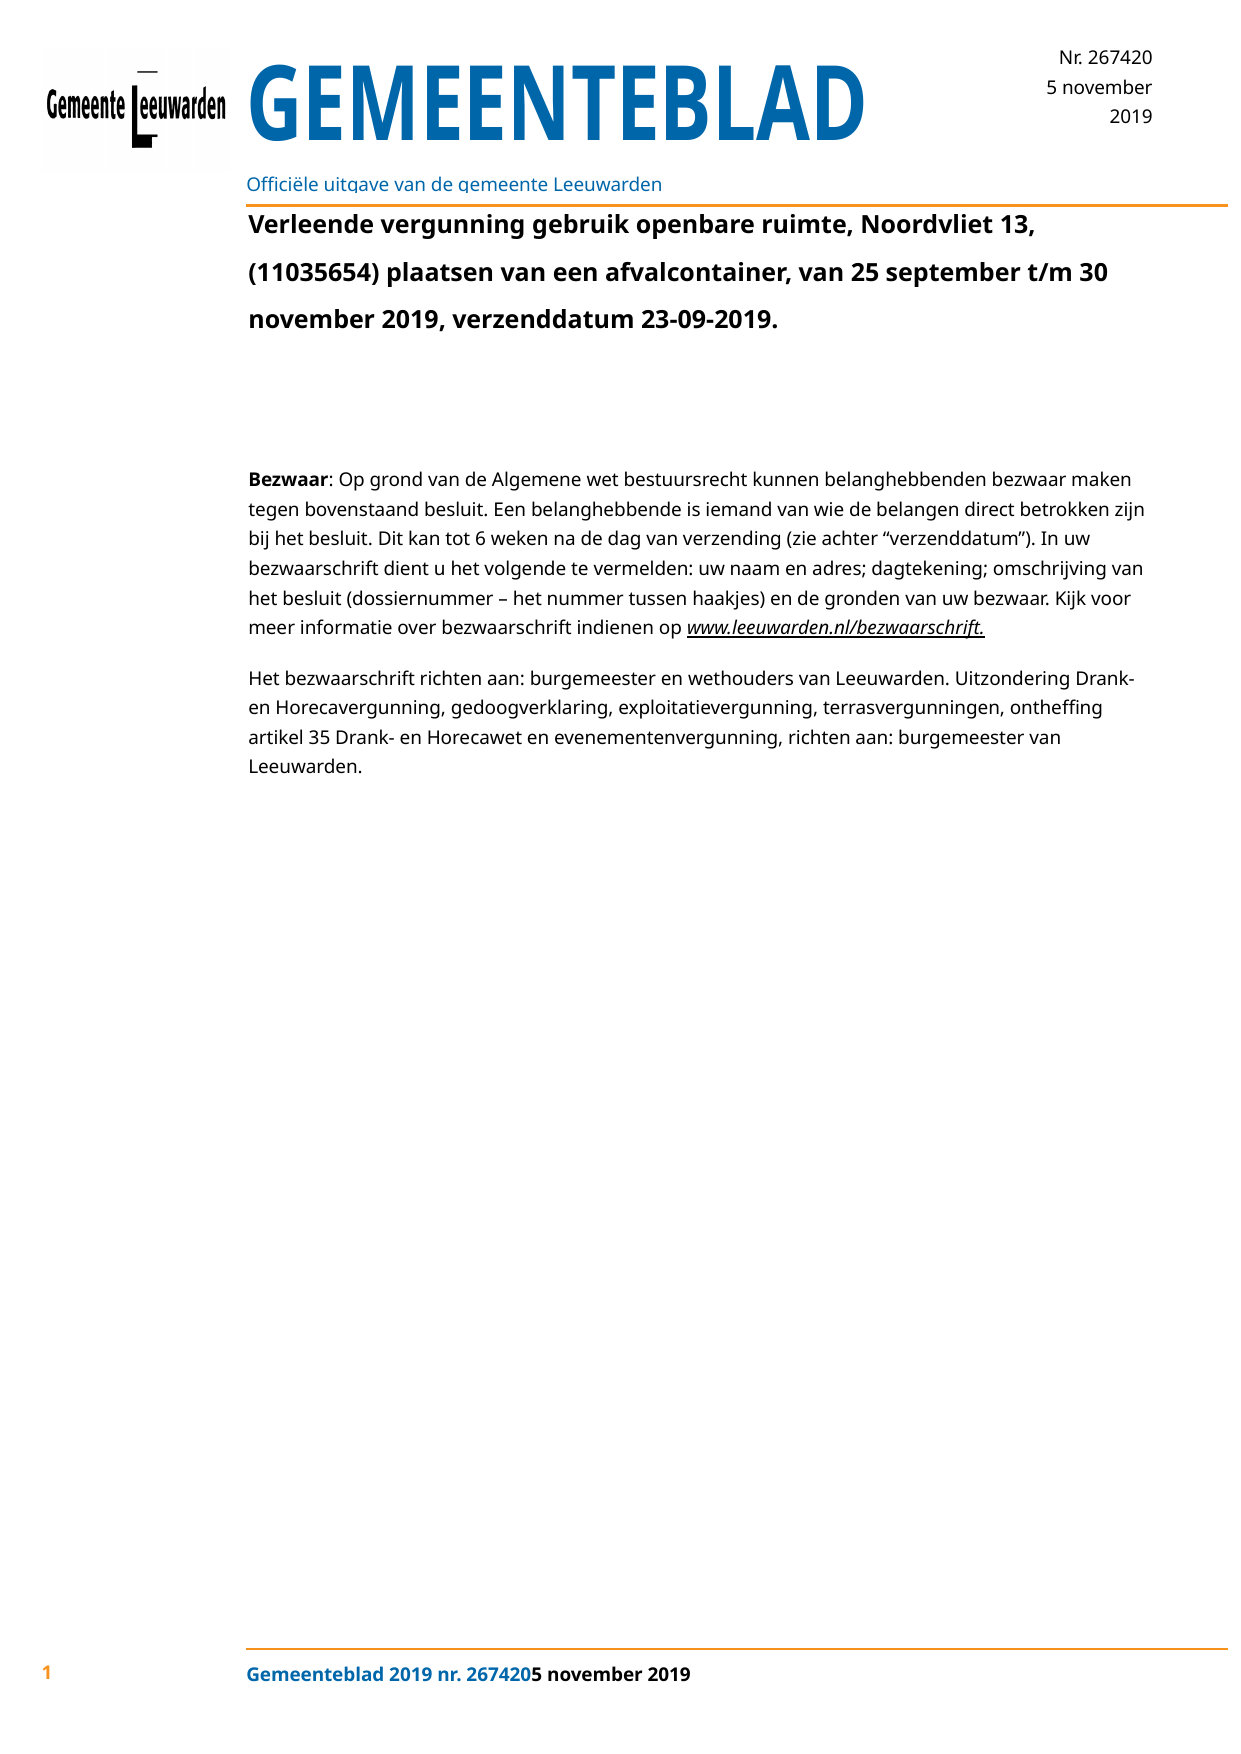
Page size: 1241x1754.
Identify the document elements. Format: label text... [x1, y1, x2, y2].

text Het bezwaarschrift richten aan: burgemeester en wethouders van Leeuwarden. Uitzondering Drank- en Horecavergunning, gedoogverklaring, exploitatievergunning, terrasvergunningen, ontheffing artikel 35 Drank- en Horecawet en evenementenvergunning, richten aan: burgemeester van Leeuwarden. [248, 665, 1152, 779]
text Verleende vergunning gebruik openbare ruimte, Noordvliet 13, (11035654) plaatsen van een afvalcontainer, van 25 september t/m 30 november 2019, verzenddatum 23-09-2019. [248, 207, 1152, 336]
text Bezwaar: Op grond van de Algemene wet bestuursrecht kunnen belanghebbenden bezwaar maken tegen bovenstaand besluit. Een belanghebbende is iemand van wie de belangen direct betrokken zijn bij het besluit. Dit kan tot 6 weken na de dag van verzending (zie achter “verzenddatum”). In uw bezwaarschrift dient u het volgende te vermelden: uw naam en adres; dagtekening; omschrijving van het besluit (dossiernummer – het nummer tussen haakjes) en de gronden van uw bezwaar. Kijk voor meer informatie over bezwaarschrift indienen op www.leeuwarden.nl/bezwaarschrift. [248, 466, 1152, 640]
picture [41, 47, 231, 172]
